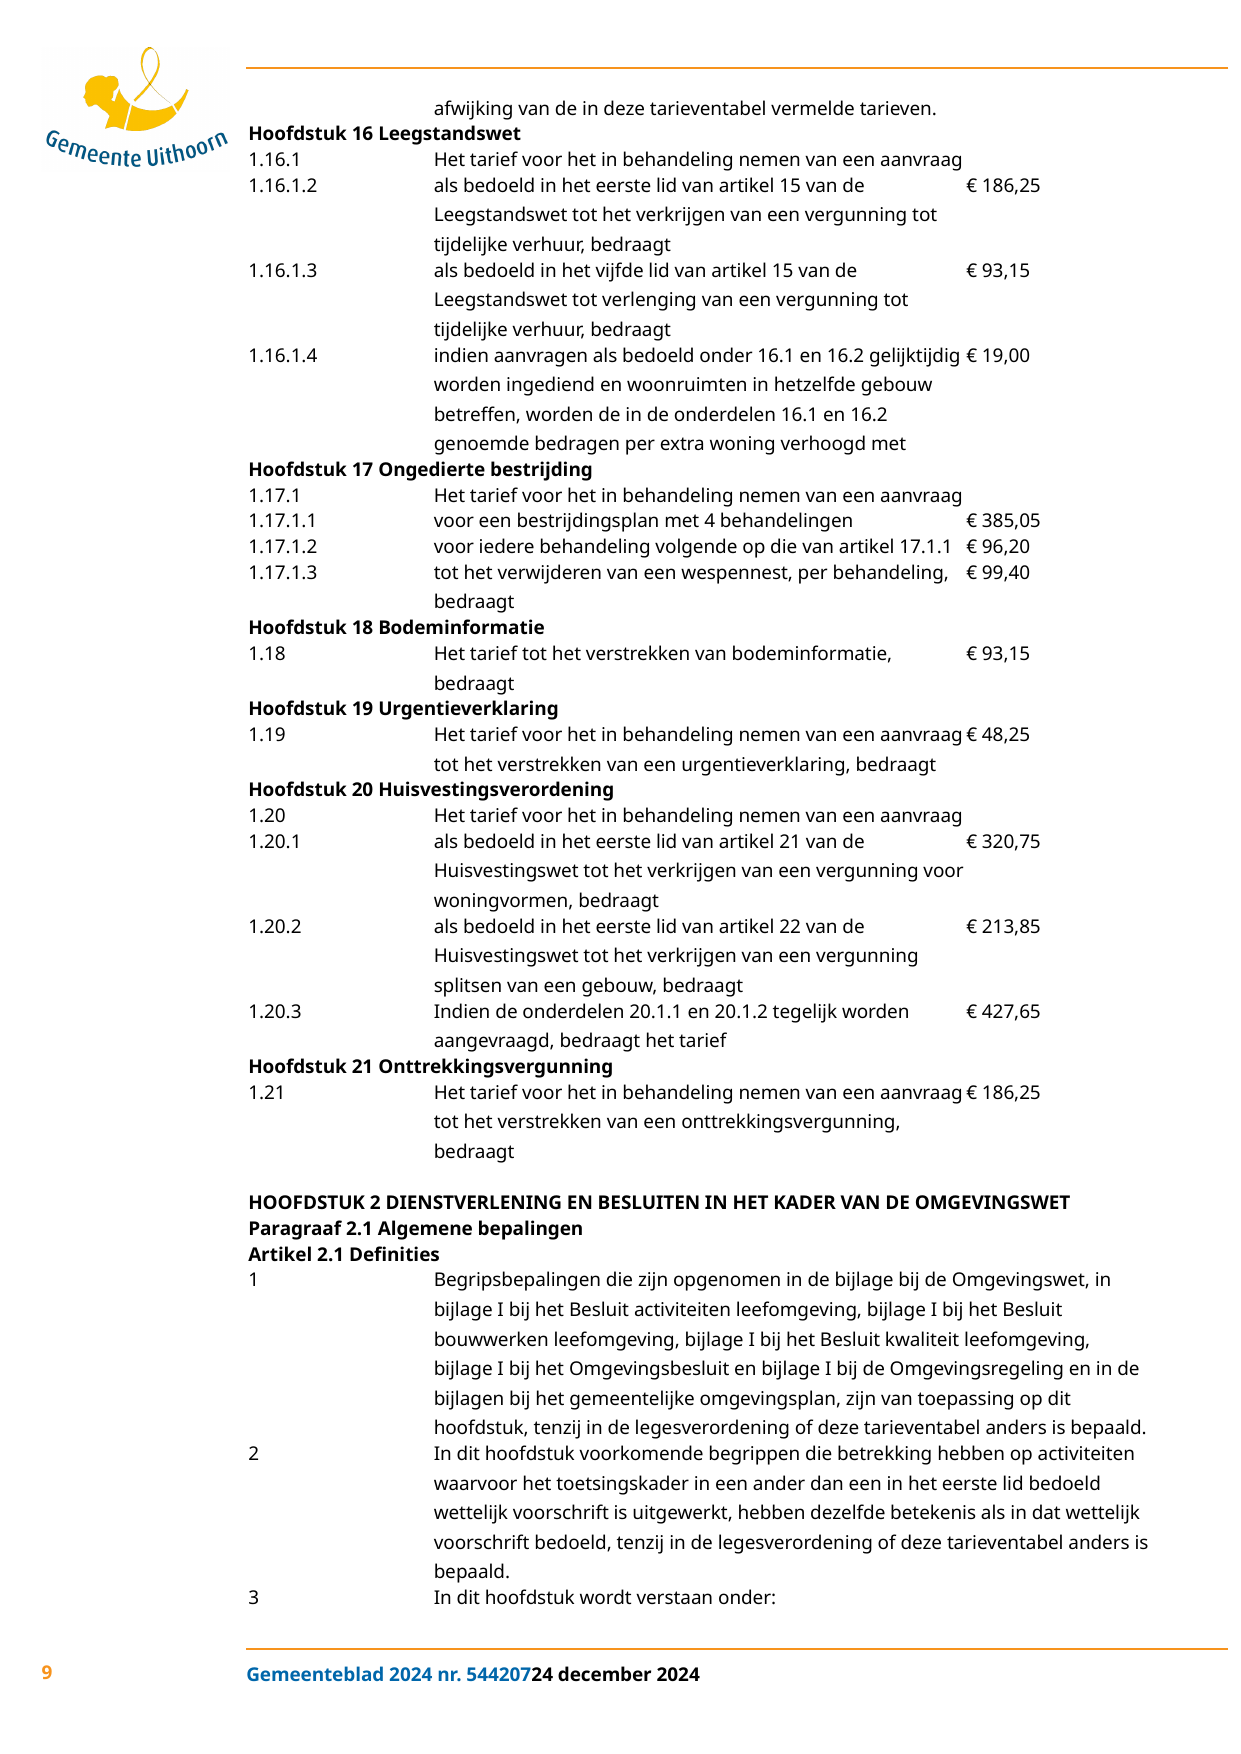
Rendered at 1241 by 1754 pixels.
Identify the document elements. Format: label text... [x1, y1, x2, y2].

table_cell [966, 456, 1152, 482]
table_cell 1.17.1.1 [248, 508, 433, 533]
table_cell [248, 95, 433, 121]
table_cell [966, 146, 1152, 172]
table_cell Het tarief voor het in behandeling nemen van een aanvraag [434, 482, 966, 508]
table_cell [966, 802, 1152, 828]
picture [41, 47, 231, 172]
table_cell 1.20 [248, 802, 433, 828]
table_cell 1.17.1 [248, 482, 433, 508]
table_cell afwijking van de in deze tarieventabel vermelde tarieven. [434, 95, 966, 121]
table_cell Hoofdstuk 17 Ongedierte bestrijding [248, 456, 966, 482]
table_cell € 186,25 [966, 172, 1152, 257]
table_cell Begripsbepalingen die zijn opgenomen in de bijlage bij de Omgevingswet, in bijlage I bij het Besluit activiteiten leefomgeving, bijlage I bij het Besluit bouwwerken leefomgeving, bijlage I bij het Besluit kwaliteit leefomgeving, bijlage I bij het Omgevingsbesluit en bijlage I bij de Omgevingsregeling en in de bijlagen bij het gemeentelijke omgevingsplan, zijn van toepassing op dit hoofdstuk, tenzij in de legesverordening of deze tarieventabel anders is bepaald. [434, 1267, 1152, 1440]
table_cell [434, 1164, 966, 1189]
table_cell Het tarief voor het in behandeling nemen van een aanvraag tot het verstrekken van een onttrekkingsvergunning, bedraagt [434, 1079, 966, 1164]
table_cell Hoofdstuk 16 Leegstandswet [248, 121, 966, 146]
table_cell voor een bestrijdingsplan met 4 behandelingen [434, 508, 966, 533]
table_cell Hoofdstuk 20 Huisvestingsverordening [248, 777, 966, 802]
table_cell 1.20.2 [248, 913, 433, 998]
table_cell € 427,65 [966, 998, 1152, 1053]
table_cell 1.20.1 [248, 828, 433, 913]
table_cell als bedoeld in het vijfde lid van artikel 15 van de Leegstandswet tot verlenging van een vergunning tot tijdelijke verhuur, bedraagt [434, 257, 966, 342]
table_cell € 93,15 [966, 257, 1152, 342]
table_cell als bedoeld in het eerste lid van artikel 21 van de Huisvestingswet tot het verkrijgen van een vergunning voor woningvormen, bedraagt [434, 828, 966, 913]
table_cell Het tarief voor het in behandeling nemen van een aanvraag [434, 802, 966, 828]
table_cell [966, 121, 1152, 146]
table_cell [966, 1164, 1152, 1189]
table_cell Indien de onderdelen 20.1.1 en 20.1.2 tegelijk worden aangevraagd, bedraagt het tarief [434, 998, 966, 1053]
table_cell 1.17.1.3 [248, 559, 433, 614]
table_cell € 320,75 [966, 828, 1152, 913]
table_cell € 186,25 [966, 1079, 1152, 1164]
table_cell 1.21 [248, 1079, 433, 1164]
table_cell € 93,15 [966, 640, 1152, 696]
table_cell In dit hoofdstuk voorkomende begrippen die betrekking hebben op activiteiten waarvoor het toetsingskader in een ander dan een in het eerste lid bedoeld wettelijk voorschrift is uitgewerkt, hebben dezelfde betekenis als in dat wettelijk voorschrift bedoeld, tenzij in de legesverordening of deze tarieventabel anders is bepaald. [434, 1440, 1152, 1584]
table_cell voor iedere behandeling volgende op die van artikel 17.1.1 [434, 534, 966, 559]
table_cell 1.19 [248, 721, 433, 777]
table_cell 1.17.1.2 [248, 534, 433, 559]
table_cell indien aanvragen als bedoeld onder 16.1 en 16.2 gelijktijdig worden ingediend en woonruimten in hetzelfde gebouw betreffen, worden de in de onderdelen 16.1 en 16.2 genoemde bedragen per extra woning verhoogd met [434, 342, 966, 456]
table_cell 1.16.1.4 [248, 342, 433, 456]
table_cell 2 [248, 1440, 433, 1584]
table_cell 1.16.1.3 [248, 257, 433, 342]
table_cell [248, 1164, 433, 1189]
table_cell Het tarief voor het in behandeling nemen van een aanvraag tot het verstrekken van een urgentieverklaring, bedraagt [434, 721, 966, 777]
table_cell als bedoeld in het eerste lid van artikel 15 van de Leegstandswet tot het verkrijgen van een vergunning tot tijdelijke verhuur, bedraagt [434, 172, 966, 257]
table_cell Hoofdstuk 19 Urgentieverklaring [248, 696, 966, 721]
table_cell als bedoeld in het eerste lid van artikel 22 van de Huisvestingswet tot het verkrijgen van een vergunning splitsen van een gebouw, bedraagt [434, 913, 966, 998]
table_cell € 96,20 [966, 534, 1152, 559]
table_cell HOOFDSTUK 2 DIENSTVERLENING EN BESLUITEN IN HET KADER VAN DE OMGEVINGSWET [248, 1190, 1152, 1215]
table_cell € 213,85 [966, 913, 1152, 998]
table_cell 1.16.1.2 [248, 172, 433, 257]
table_cell [966, 777, 1152, 802]
table_cell 3 [248, 1584, 433, 1610]
table_cell € 48,25 [966, 721, 1152, 777]
table_cell [966, 696, 1152, 721]
table_cell 1.20.3 [248, 998, 433, 1053]
table_cell [966, 95, 1152, 121]
table_cell Het tarief tot het verstrekken van bodeminformatie, bedraagt [434, 640, 966, 696]
table_cell Artikel 2.1 Definities [248, 1241, 1152, 1267]
table_cell tot het verwijderen van een wespennest, per behandeling, bedraagt [434, 559, 966, 614]
table_cell [966, 615, 1152, 640]
table_cell € 385,05 [966, 508, 1152, 533]
table_cell Het tarief voor het in behandeling nemen van een aanvraag [434, 146, 966, 172]
table_cell € 19,00 [966, 342, 1152, 456]
table_cell [966, 1053, 1152, 1079]
table_cell 1.16.1 [248, 146, 433, 172]
table_cell [966, 482, 1152, 508]
table_cell 1 [248, 1267, 433, 1440]
table_cell Hoofdstuk 18 Bodeminformatie [248, 615, 966, 640]
table_cell In dit hoofdstuk wordt verstaan onder: [434, 1584, 1152, 1610]
table_cell € 99,40 [966, 559, 1152, 614]
table_cell Hoofdstuk 21 Onttrekkingsvergunning [248, 1053, 966, 1079]
table_cell 1.18 [248, 640, 433, 696]
table_cell Paragraaf 2.1 Algemene bepalingen [248, 1215, 1152, 1241]
